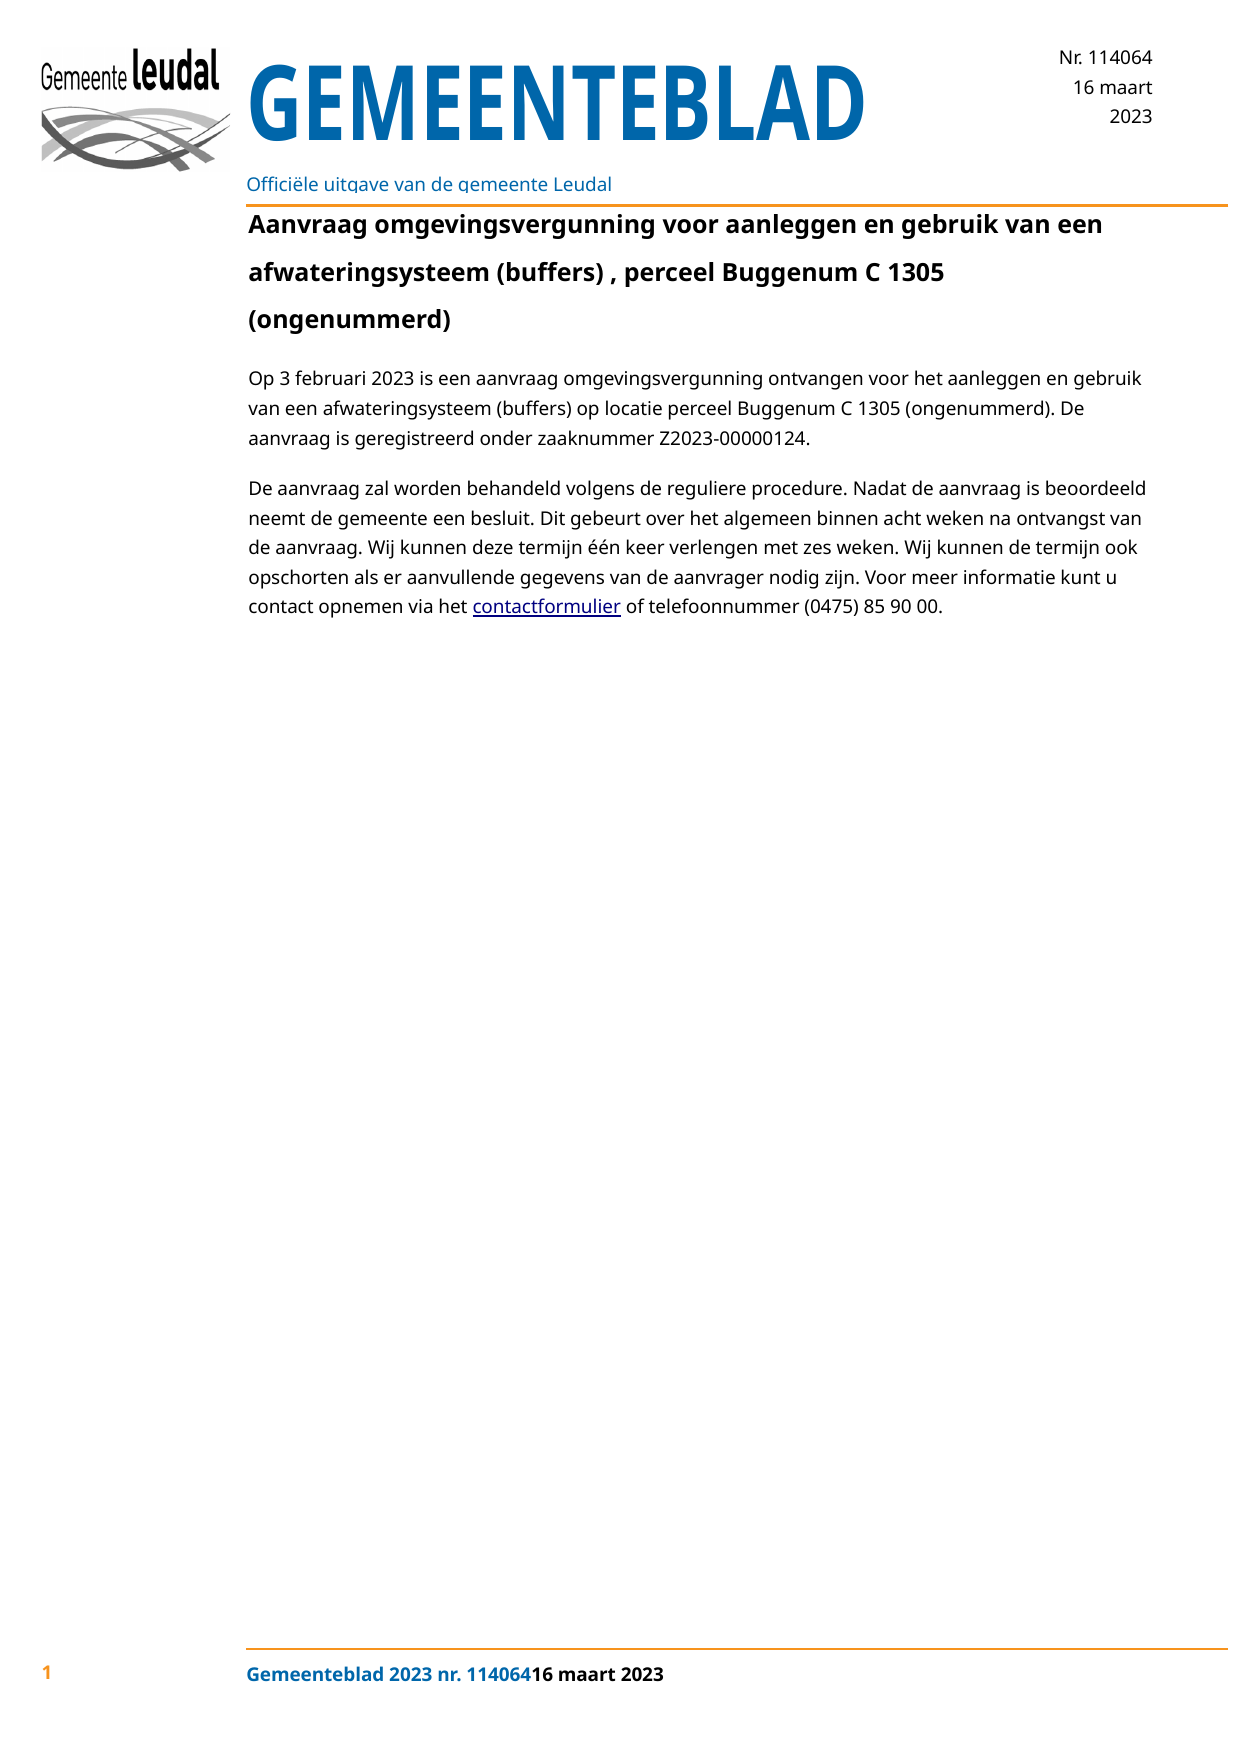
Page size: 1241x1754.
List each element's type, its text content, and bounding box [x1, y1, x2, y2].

picture [41, 47, 231, 172]
text Op 3 februari 2023 is een aanvraag omgevingsvergunning ontvangen voor het aanleggen en gebruik van een afwateringsysteem (buffers) op locatie perceel Buggenum C 1305 (ongenummerd). De aanvraag is geregistreerd onder zaaknummer Z2023-00000124. [248, 366, 1152, 450]
text De aanvraag zal worden behandeld volgens de reguliere procedure. Nadat de aanvraag is beoordeeld neemt de gemeente een besluit. Dit gebeurt over het algemeen binnen acht weken na ontvangst van de aanvraag. Wij kunnen deze termijn één keer verlengen met zes weken. Wij kunnen de termijn ook opschorten als er aanvullende gegevens van de aanvrager nodig zijn. Voor meer informatie kunt u contact opnemen via het contactformulier of telefoonnummer (0475) 85 90 00. [248, 475, 1152, 619]
text Aanvraag omgevingsvergunning voor aanleggen en gebruik van een afwateringsysteem (buffers) , perceel Buggenum C 1305 (ongenummerd) [248, 207, 1152, 336]
